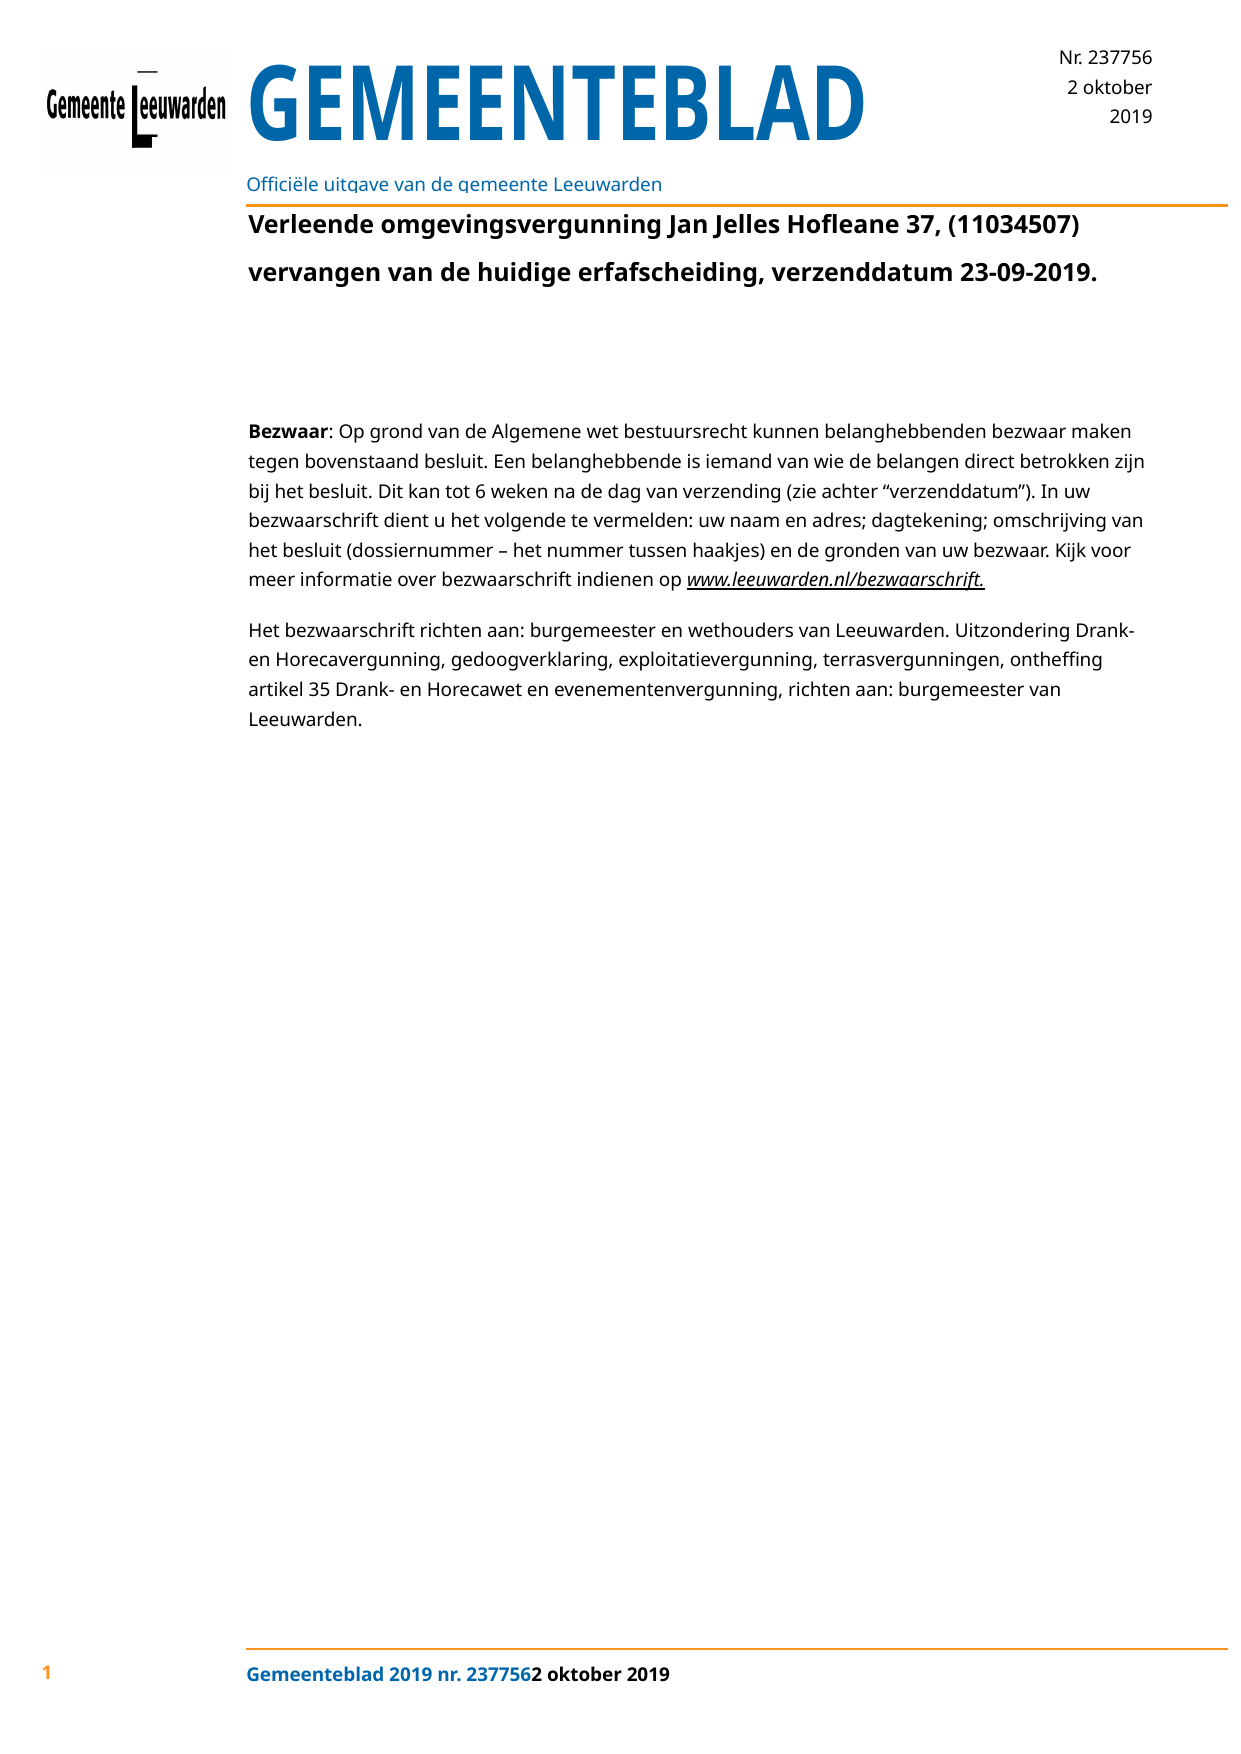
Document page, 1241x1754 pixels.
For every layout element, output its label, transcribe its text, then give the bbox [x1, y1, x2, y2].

text Het bezwaarschrift richten aan: burgemeester en wethouders van Leeuwarden. Uitzondering Drank- en Horecavergunning, gedoogverklaring, exploitatievergunning, terrasvergunningen, ontheffing artikel 35 Drank- en Horecawet en evenementenvergunning, richten aan: burgemeester van Leeuwarden. [248, 617, 1152, 732]
text Bezwaar: Op grond van de Algemene wet bestuursrecht kunnen belanghebbenden bezwaar maken tegen bovenstaand besluit. Een belanghebbende is iemand van wie de belangen direct betrokken zijn bij het besluit. Dit kan tot 6 weken na de dag van verzending (zie achter “verzenddatum”). In uw bezwaarschrift dient u het volgende te vermelden: uw naam en adres; dagtekening; omschrijving van het besluit (dossiernummer – het nummer tussen haakjes) en de gronden van uw bezwaar. Kijk voor meer informatie over bezwaarschrift indienen op www.leeuwarden.nl/bezwaarschrift. [248, 419, 1152, 592]
picture [41, 47, 231, 172]
text Verleende omgevingsvergunning Jan Jelles Hofleane 37, (11034507) vervangen van de huidige erfafscheiding, verzenddatum 23-09-2019. [248, 207, 1152, 288]
